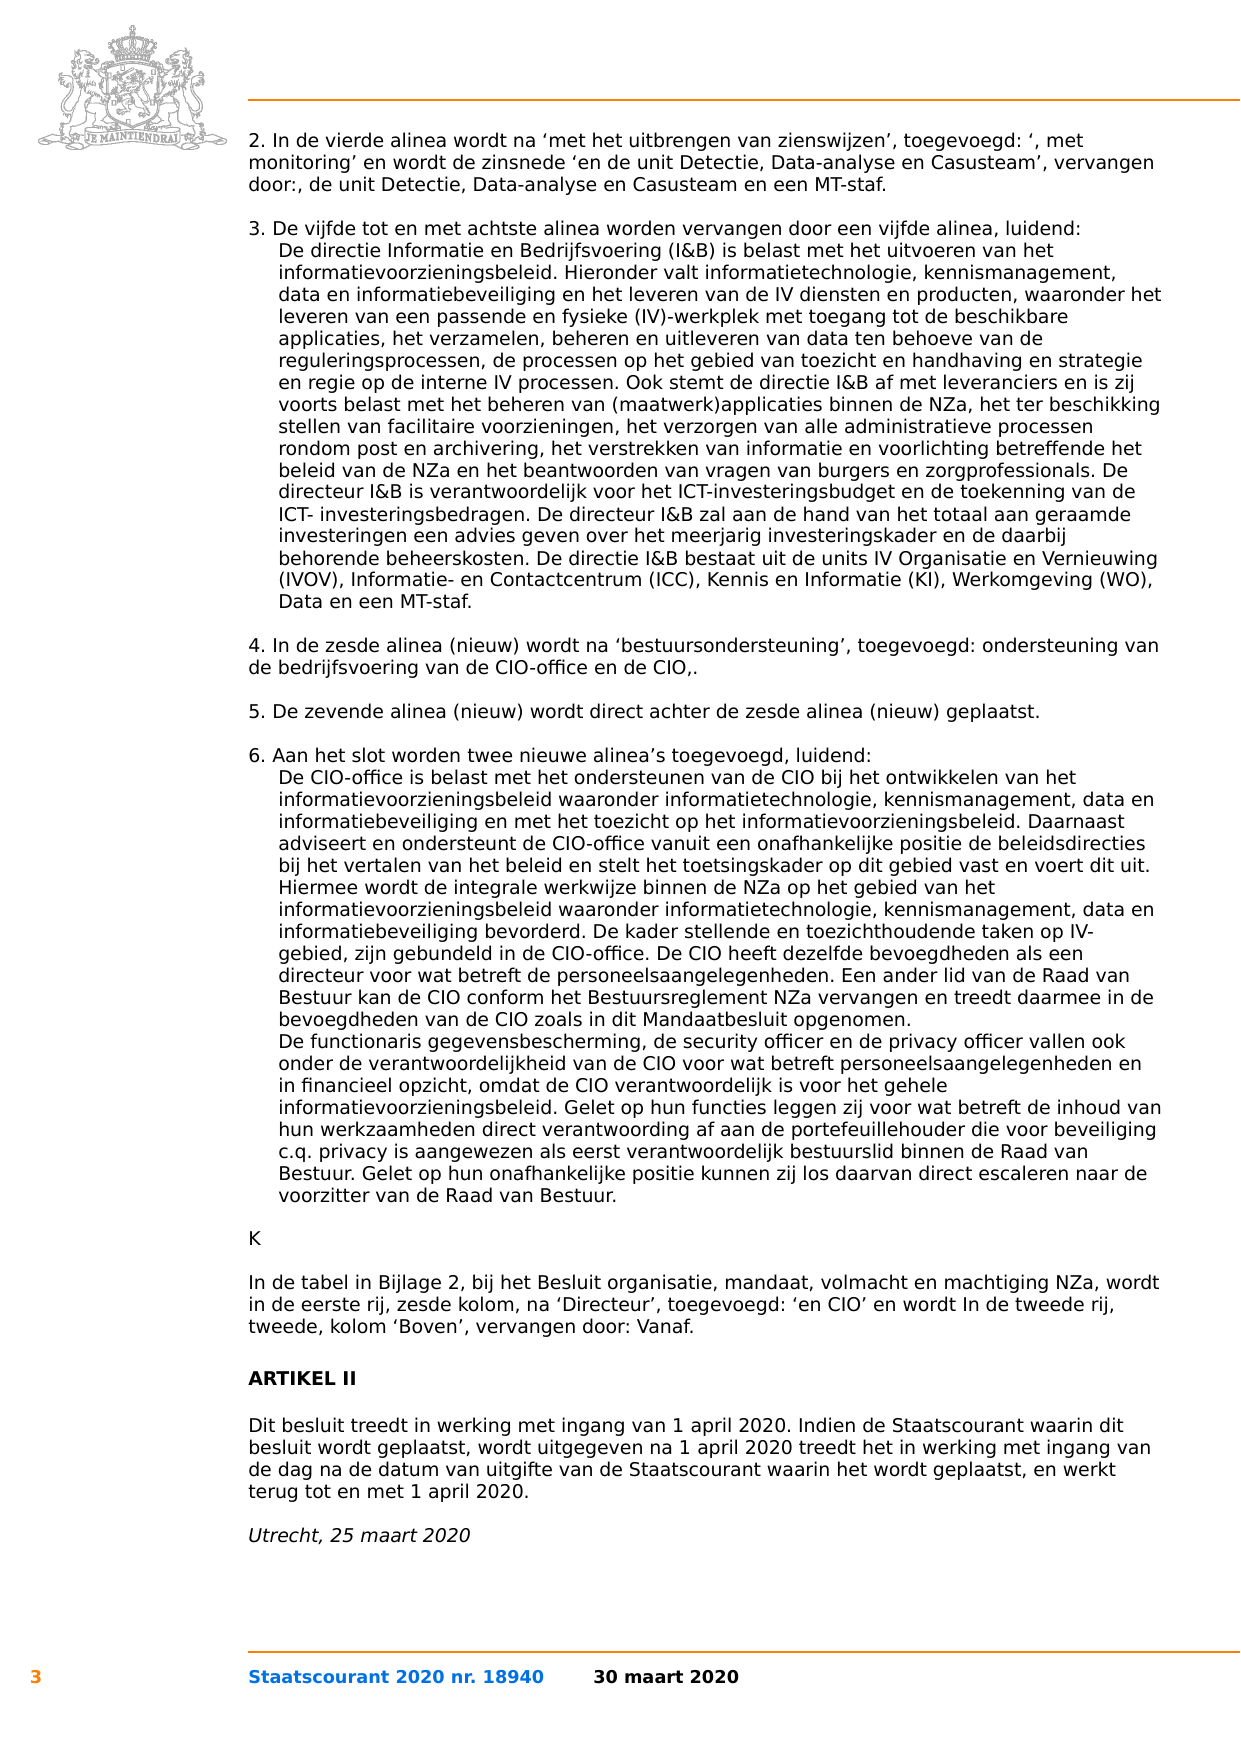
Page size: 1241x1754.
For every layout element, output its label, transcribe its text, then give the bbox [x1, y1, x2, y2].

subtitle ARTIKEL II [248, 1368, 1163, 1390]
text 4. In de zesde alinea (nieuw) wordt na ‘bestuursondersteuning’, toegevoegd: ondersteuning van de bedrijfsvoering van de CIO-office en de CIO,. [248, 635, 1163, 679]
text De CIO-office is belast met het ondersteunen van de CIO bij het ontwikkelen van het informatievoorzieningsbeleid waaronder informatietechnologie, kennismanagement, data en informatiebeveiliging en met het toezicht op het informatievoorzieningsbeleid. Daarnaast adviseert en ondersteunt de CIO-office vanuit een onafhankelijke positie de beleidsdirecties bij het vertalen van het beleid en stelt het toetsingskader op dit gebied vast en voert dit uit. Hiermee wordt de integrale werkwijze binnen de NZa op het gebied van het informatievoorzieningsbeleid waaronder informatietechnologie, kennismanagement, data en informatiebeveiliging bevorderd. De kader stellende en toezichthoudende taken op IV-gebied, zijn gebundeld in de CIO-office. De CIO heeft dezelfde bevoegdheden als een directeur voor wat betreft de personeelsaangelegenheden. Een ander lid van de Raad van Bestuur kan de CIO conform het Bestuursreglement NZa vervangen en treedt daarmee in de bevoegdheden van de CIO zoals in dit Mandaatbesluit opgenomen. [278, 767, 1163, 1031]
text De directie Informatie en Bedrijfsvoering (I&B) is belast met het uitvoeren van het informatievoorzieningsbeleid. Hieronder valt informatietechnologie, kennismanagement, data en informatiebeveiliging en het leveren van de IV diensten en producten, waaronder het leveren van een passende en fysieke (IV)-werkplek met toegang tot de beschikbare applicaties, het verzamelen, beheren en uitleveren van data ten behoeve van de reguleringsprocessen, de processen op het gebied van toezicht en handhaving en strategie en regie op de interne IV processen. Ook stemt de directie I&B af met leveranciers en is zij voorts belast met het beheren van (maatwerk)applicaties binnen de NZa, het ter beschikking stellen van facilitaire voorzieningen, het verzorgen van alle administratieve processen rondom post en archivering, het verstrekken van informatie en voorlichting betreffende het beleid van de NZa en het beantwoorden van vragen van burgers en zorgprofessionals. De directeur I&B is verantwoordelijk voor het ICT-investeringsbudget en de toekenning van de ICT- investeringsbedragen. De directeur I&B zal aan de hand van het totaal aan geraamde investeringen een advies geven over het meerjarig investeringskader en de daarbij behorende beheerskosten. De directie I&B bestaat uit de units IV Organisatie en Vernieuwing (IVOV), Informatie- en Contactcentrum (ICC), Kennis en Informatie (KI), Werkomgeving (WO), Data en een MT-staf. [278, 240, 1163, 613]
text 3. De vijfde tot en met achtste alinea worden vervangen door een vijfde alinea, luidend: [248, 218, 1163, 240]
text De functionaris gegevensbescherming, de security officer en de privacy officer vallen ook onder de verantwoordelijkheid van de CIO voor wat betreft personeelsaangelegenheden en in financieel opzicht, omdat de CIO verantwoordelijk is voor het gehele informatievoorzieningsbeleid. Gelet op hun functies leggen zij voor wat betreft de inhoud van hun werkzaamheden direct verantwoording af aan de portefeuillehouder die voor beveiliging c.q. privacy is aangewezen als eerst verantwoordelijk bestuurslid binnen de Raad van Bestuur. Gelet op hun onafhankelijke positie kunnen zij los daarvan direct escaleren naar de voorzitter van de Raad van Bestuur. [278, 1031, 1163, 1206]
text 6. Aan het slot worden twee nieuwe alinea’s toegevoegd, luidend: [248, 745, 1163, 767]
text Utrecht, 25 maart 2020 [248, 1525, 1163, 1547]
text 5. De zevende alinea (nieuw) wordt direct achter de zesde alinea (nieuw) geplaatst. [248, 701, 1163, 723]
picture [38, 25, 227, 150]
text Dit besluit treedt in werking met ingang van 1 april 2020. Indien de Staatscourant waarin dit besluit wordt geplaatst, wordt uitgegeven na 1 april 2020 treedt het in werking met ingang van de dag na de datum van uitgifte van de Staatscourant waarin het wordt geplaatst, en werkt terug tot en met 1 april 2020. [248, 1415, 1163, 1503]
text In de tabel in Bijlage 2, bij het Besluit organisatie, mandaat, volmacht en machtiging NZa, wordt in de eerste rij, zesde kolom, na ‘Directeur’, toegevoegd: ‘en CIO’ en wordt In de tweede rij, tweede, kolom ‘Boven’, vervangen door: Vanaf. [248, 1272, 1163, 1338]
text 2. In de vierde alinea wordt na ‘met het uitbrengen van zienswijzen’, toegevoegd: ‘, met monitoring’ en wordt de zinsnede ‘en de unit Detectie, Data-analyse en Casusteam’, vervangen door:, de unit Detectie, Data-analyse en Casusteam en een MT-staf. [248, 130, 1163, 196]
text K [248, 1228, 1163, 1250]
